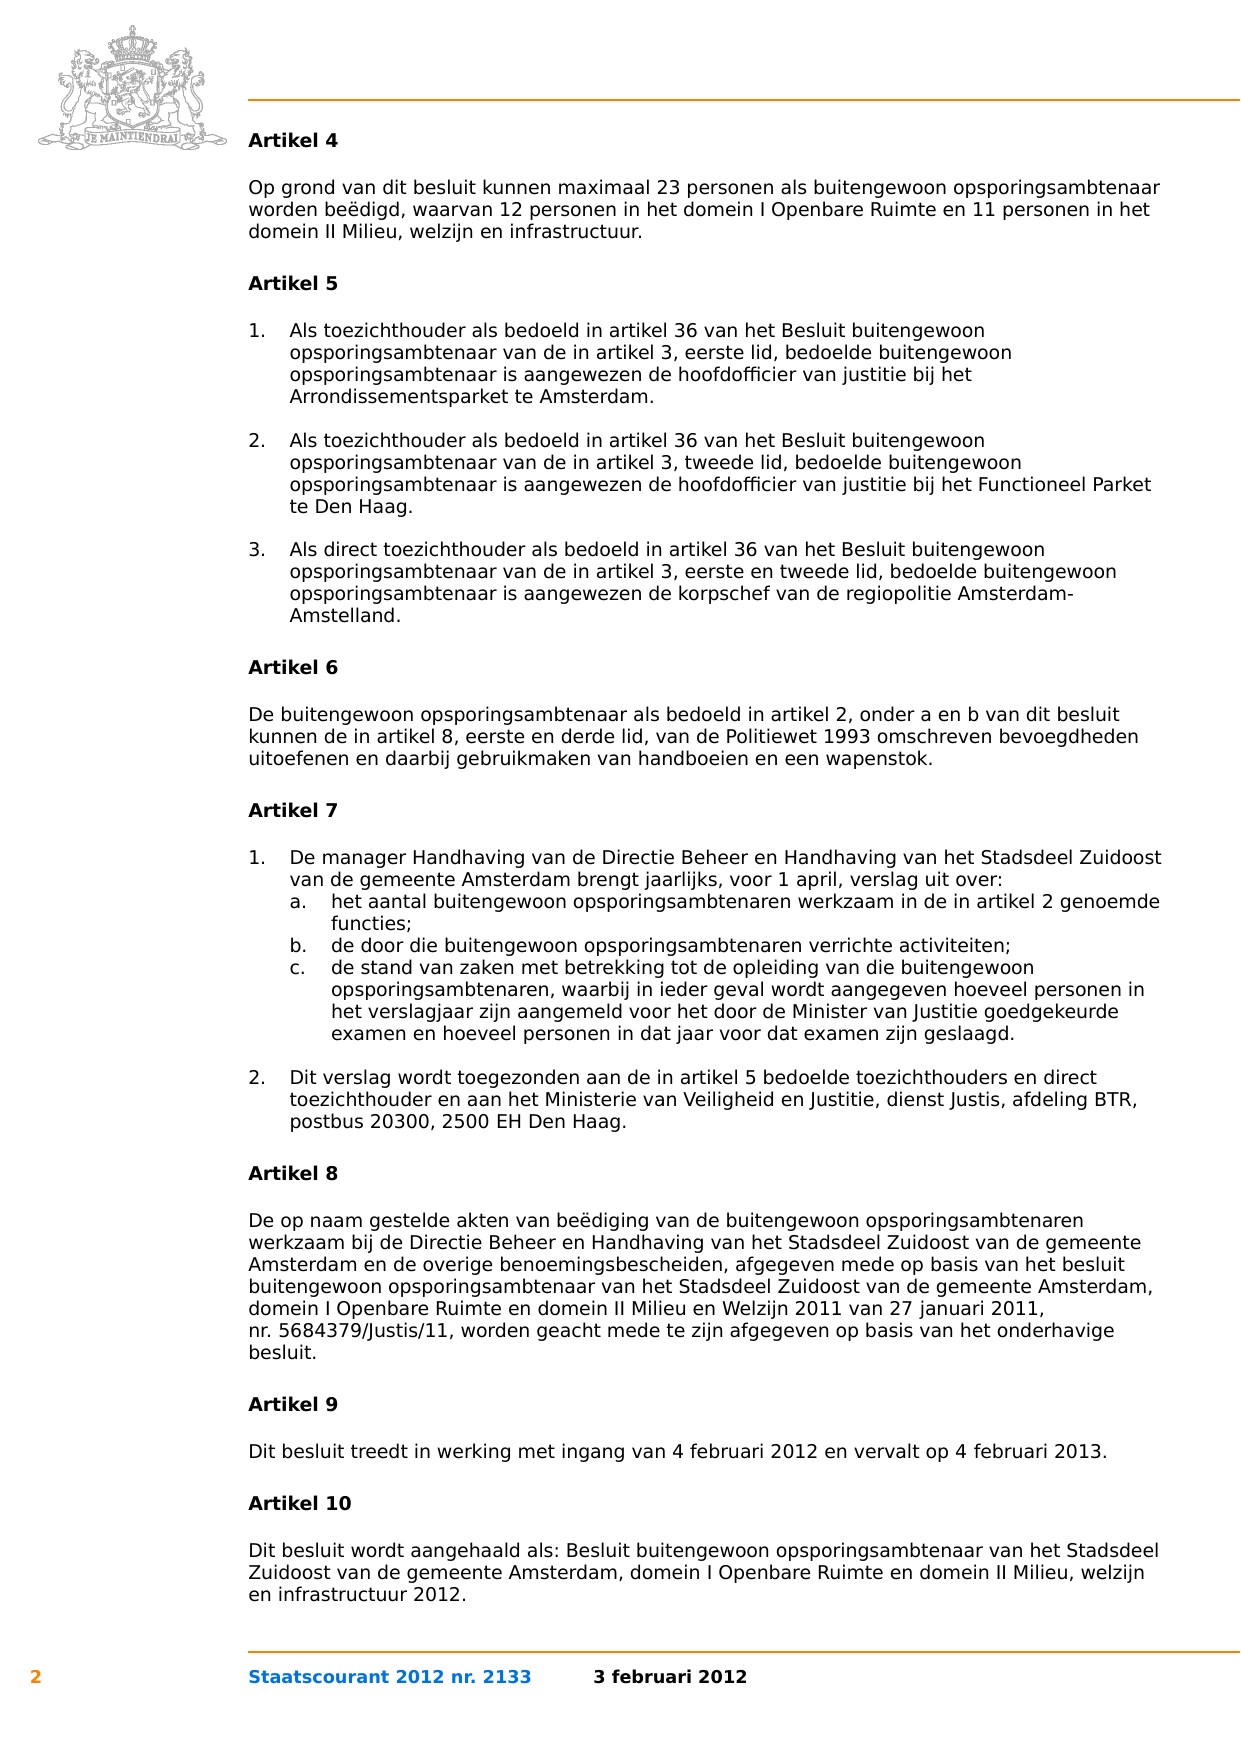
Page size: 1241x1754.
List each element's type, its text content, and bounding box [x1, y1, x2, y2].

text 1. De manager Handhaving van de Directie Beheer en Handhaving van het Stadsdeel Zuidoost van de gemeente Amsterdam brengt jaarlijks, voor 1 april, verslag uit over: [248, 847, 1163, 891]
text a. het aantal buitengewoon opsporingsambtenaren werkzaam in de in artikel 2 genoemde functies; [289, 891, 1163, 935]
subtitle Artikel 6 [248, 657, 1163, 679]
text c. de stand van zaken met betrekking tot de opleiding van die buitengewoon opsporingsambtenaren, waarbij in ieder geval wordt aangegeven hoeveel personen in het verslagjaar zijn aangemeld voor het door de Minister van Justitie goedgekeurde examen en hoeveel personen in dat jaar voor dat examen zijn geslaagd. [289, 957, 1163, 1045]
subtitle Artikel 4 [248, 130, 1163, 152]
subtitle Artikel 7 [248, 800, 1163, 822]
text 2. Dit verslag wordt toegezonden aan de in artikel 5 bedoelde toezichthouders en direct toezichthouder en aan het Ministerie van Veiligheid en Justitie, dienst Justis, afdeling BTR, postbus 20300, 2500 EH Den Haag. [248, 1067, 1163, 1133]
text Dit besluit treedt in werking met ingang van 4 februari 2012 en vervalt op 4 februari 2013. [248, 1441, 1163, 1463]
text De op naam gestelde akten van beëdiging van de buitengewoon opsporingsambtenaren werkzaam bij de Directie Beheer en Handhaving van het Stadsdeel Zuidoost van de gemeente Amsterdam en de overige benoemingsbescheiden, afgegeven mede op basis van het besluit buitengewoon opsporingsambtenaar van het Stadsdeel Zuidoost van de gemeente Amsterdam, domein I Openbare Ruimte en domein II Milieu en Welzijn 2011 van 27 januari 2011, nr. 5684379/Justis/11, worden geacht mede te zijn afgegeven op basis van het onderhavige besluit. [248, 1210, 1163, 1364]
picture [38, 25, 227, 150]
text 1. Als toezichthouder als bedoeld in artikel 36 van het Besluit buitengewoon opsporingsambtenaar van de in artikel 3, eerste lid, bedoelde buitengewoon opsporingsambtenaar is aangewezen de hoofdofficier van justitie bij het Arrondissementsparket te Amsterdam. [248, 320, 1163, 408]
subtitle Artikel 10 [248, 1493, 1163, 1514]
text b. de door die buitengewoon opsporingsambtenaren verrichte activiteiten; [289, 935, 1163, 957]
text 2. Als toezichthouder als bedoeld in artikel 36 van het Besluit buitengewoon opsporingsambtenaar van de in artikel 3, tweede lid, bedoelde buitengewoon opsporingsambtenaar is aangewezen de hoofdofficier van justitie bij het Functioneel Parket te Den Haag. [248, 429, 1163, 517]
text 3. Als direct toezichthouder als bedoeld in artikel 36 van het Besluit buitengewoon opsporingsambtenaar van de in artikel 3, eerste en tweede lid, bedoelde buitengewoon opsporingsambtenaar is aangewezen de korpschef van de regiopolitie Amsterdam-Amstelland. [248, 539, 1163, 627]
text Dit besluit wordt aangehaald als: Besluit buitengewoon opsporingsambtenaar van het Stadsdeel Zuidoost van de gemeente Amsterdam, domein I Openbare Ruimte en domein II Milieu, welzijn en infrastructuur 2012. [248, 1539, 1163, 1606]
subtitle Artikel 8 [248, 1163, 1163, 1185]
subtitle Artikel 9 [248, 1394, 1163, 1416]
text Op grond van dit besluit kunnen maximaal 23 personen als buitengewoon opsporingsambtenaar worden beëdigd, waarvan 12 personen in het domein I Openbare Ruimte en 11 personen in het domein II Milieu, welzijn en infrastructuur. [248, 177, 1163, 243]
text De buitengewoon opsporingsambtenaar als bedoeld in artikel 2, onder a en b van dit besluit kunnen de in artikel 8, eerste en derde lid, van de Politiewet 1993 omschreven bevoegdheden uitoefenen en daarbij gebruikmaken van handboeien en een wapenstok. [248, 704, 1163, 770]
subtitle Artikel 5 [248, 273, 1163, 295]
